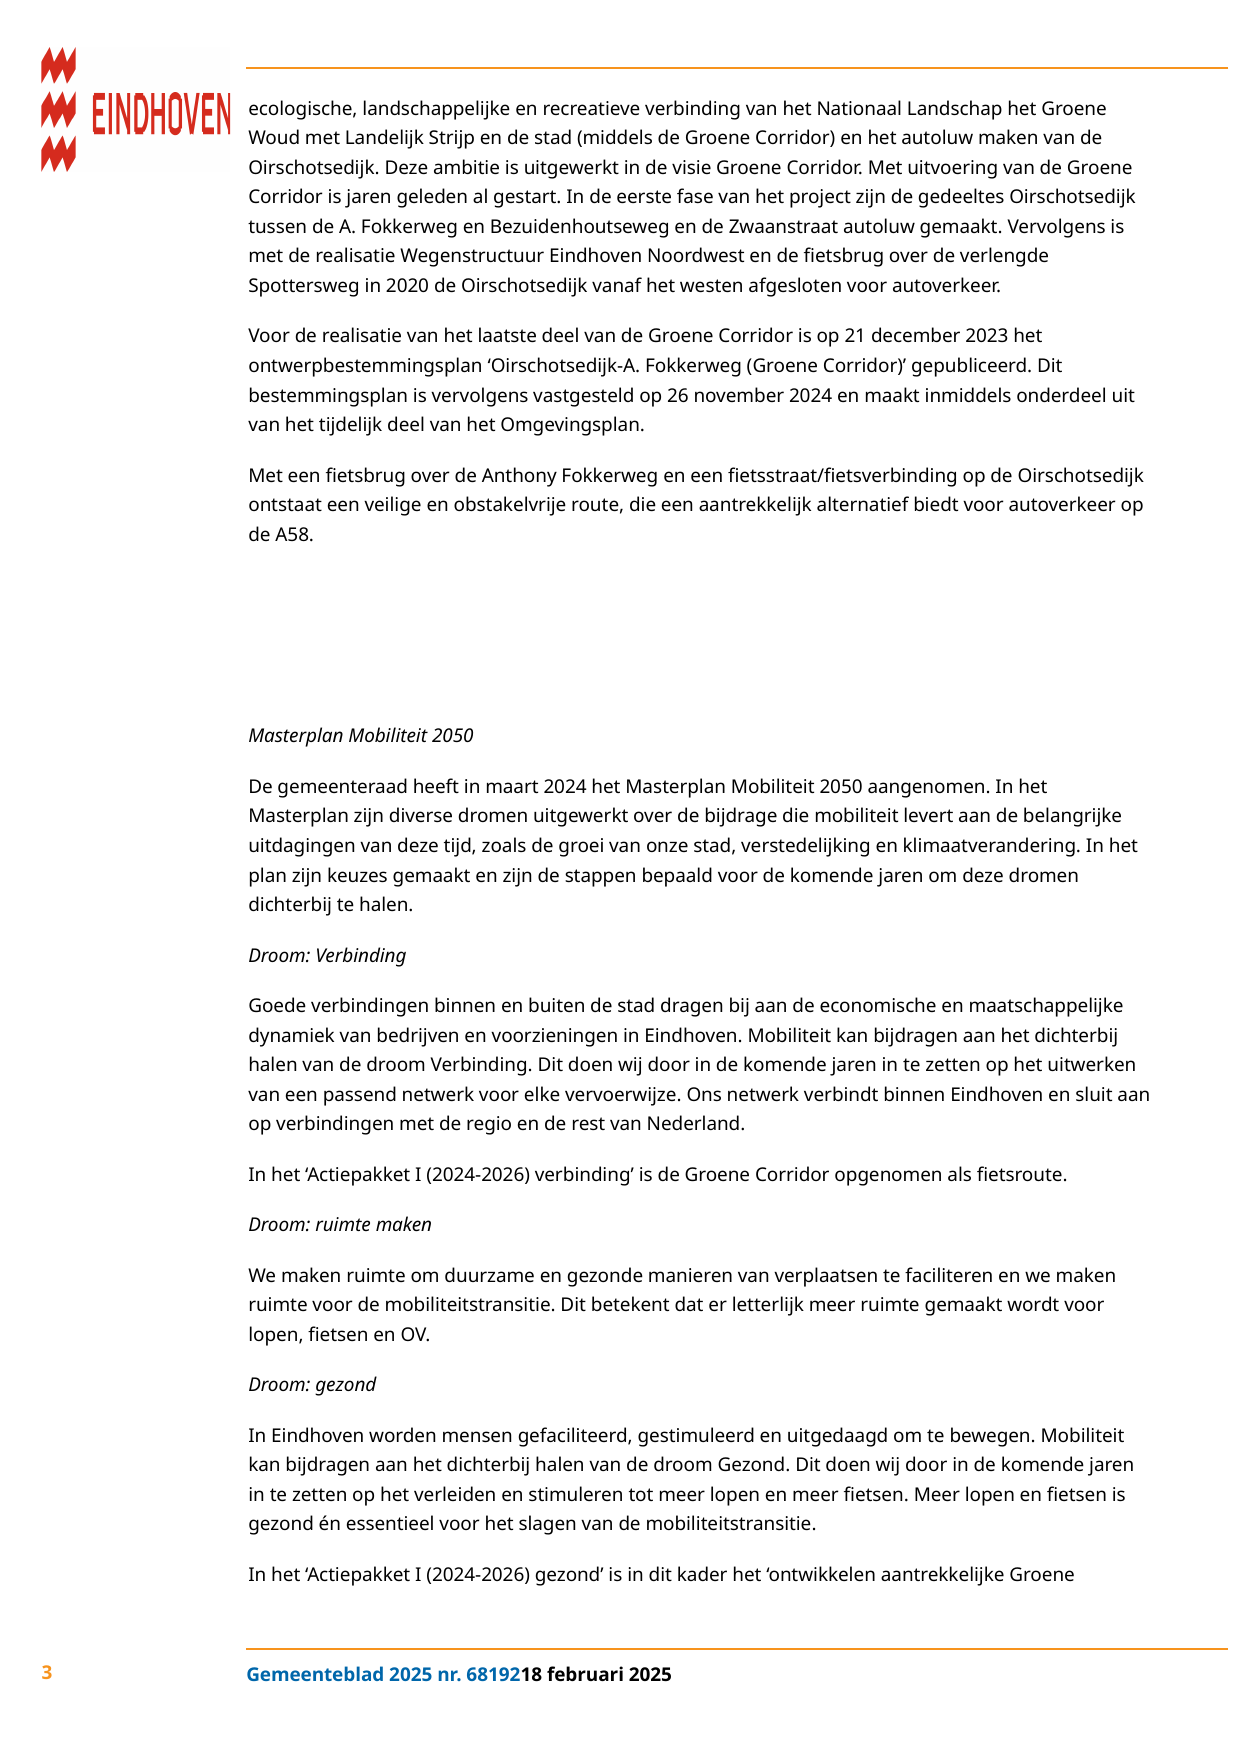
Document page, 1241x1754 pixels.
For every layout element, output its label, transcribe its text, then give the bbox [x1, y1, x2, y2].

text Droom: Verbinding [248, 942, 1152, 968]
text We maken ruimte om duurzame en gezonde manieren van verplaatsen te faciliteren en we maken ruimte voor de mobiliteitstransitie. Dit betekent dat er letterlijk meer ruimte gemaakt wordt voor lopen, fietsen en OV. [248, 1262, 1152, 1347]
text De gemeenteraad heeft in maart 2024 het Masterplan Mobiliteit 2050 aangenomen. In het Masterplan zijn diverse dromen uitgewerkt over de bijdrage die mobiliteit levert aan de belangrijke uitdagingen van deze tijd, zoals de groei van onze stad, verstedelijking en klimaatverandering. In het plan zijn keuzes gemaakt en zijn de stappen bepaald voor de komende jaren om deze dromen dichterbij te halen. [248, 773, 1152, 917]
text Masterplan Mobiliteit 2050 [248, 723, 1152, 748]
text Droom: ruimte maken [248, 1211, 1152, 1237]
text In Eindhoven worden mensen gefaciliteerd, gestimuleerd en uitgedaagd om te bewegen. Mobiliteit kan bijdragen aan het dichterbij halen van de droom Gezond. Dit doen wij door in de komende jaren in te zetten op het verleiden en stimuleren tot meer lopen en meer fietsen. Meer lopen en fietsen is gezond én essentieel voor het slagen van de mobiliteitstransitie. [248, 1422, 1152, 1536]
text Voor de realisatie van het laatste deel van de Groene Corridor is op 21 december 2023 het ontwerpbestemmingsplan ‘Oirschotsedijk-A. Fokkerweg (Groene Corridor)’ gepubliceerd. Dit bestemmingsplan is vervolgens vastgesteld op 26 november 2024 en maakt inmiddels onderdeel uit van het tijdelijk deel van het Omgevingsplan. [248, 323, 1152, 437]
text ecologische, landschappelijke en recreatieve verbinding van het Nationaal Landschap het Groene Woud met Landelijk Strijp en de stad (middels de Groene Corridor) en het autoluw maken van de Oirschotsedijk. Deze ambitie is uitgewerkt in de visie Groene Corridor. Met uitvoering van de Groene Corridor is jaren geleden al gestart. In de eerste fase van het project zijn de gedeeltes Oirschotsedijk tussen de A. Fokkerweg en Bezuidenhoutseweg en de Zwaanstraat autoluw gemaakt. Vervolgens is met de realisatie Wegenstructuur Eindhoven Noordwest en de fietsbrug over de verlengde Spottersweg in 2020 de Oirschotsedijk vanaf het westen afgesloten voor autoverkeer. [248, 95, 1152, 298]
text Met een fietsbrug over de Anthony Fokkerweg en een fietsstraat/fietsverbinding op de Oirschotsedijk ontstaat een veilige en obstakelvrije route, die een aantrekkelijk alternatief biedt voor autoverkeer op de A58. [248, 462, 1152, 547]
text Goede verbindingen binnen en buiten de stad dragen bij aan de economische en maatschappelijke dynamiek van bedrijven en voorzieningen in Eindhoven. Mobiliteit kan bijdragen aan het dichterbij halen van de droom Verbinding. Dit doen wij door in de komende jaren in te zetten op het uitwerken van een passend netwerk voor elke vervoerwijze. Ons netwerk verbindt binnen Eindhoven en sluit aan op verbindingen met de regio en de rest van Nederland. [248, 992, 1152, 1136]
picture [41, 47, 231, 172]
text Droom: gezond [248, 1371, 1152, 1397]
text In het ‘Actiepakket I (2024-2026) verbinding’ is de Groene Corridor opgenomen als fietsroute. [248, 1161, 1152, 1187]
text In het ‘Actiepakket I (2024-2026) gezond’ is in dit kader het ‘ontwikkelen aantrekkelijke Groene [248, 1561, 1152, 1587]
